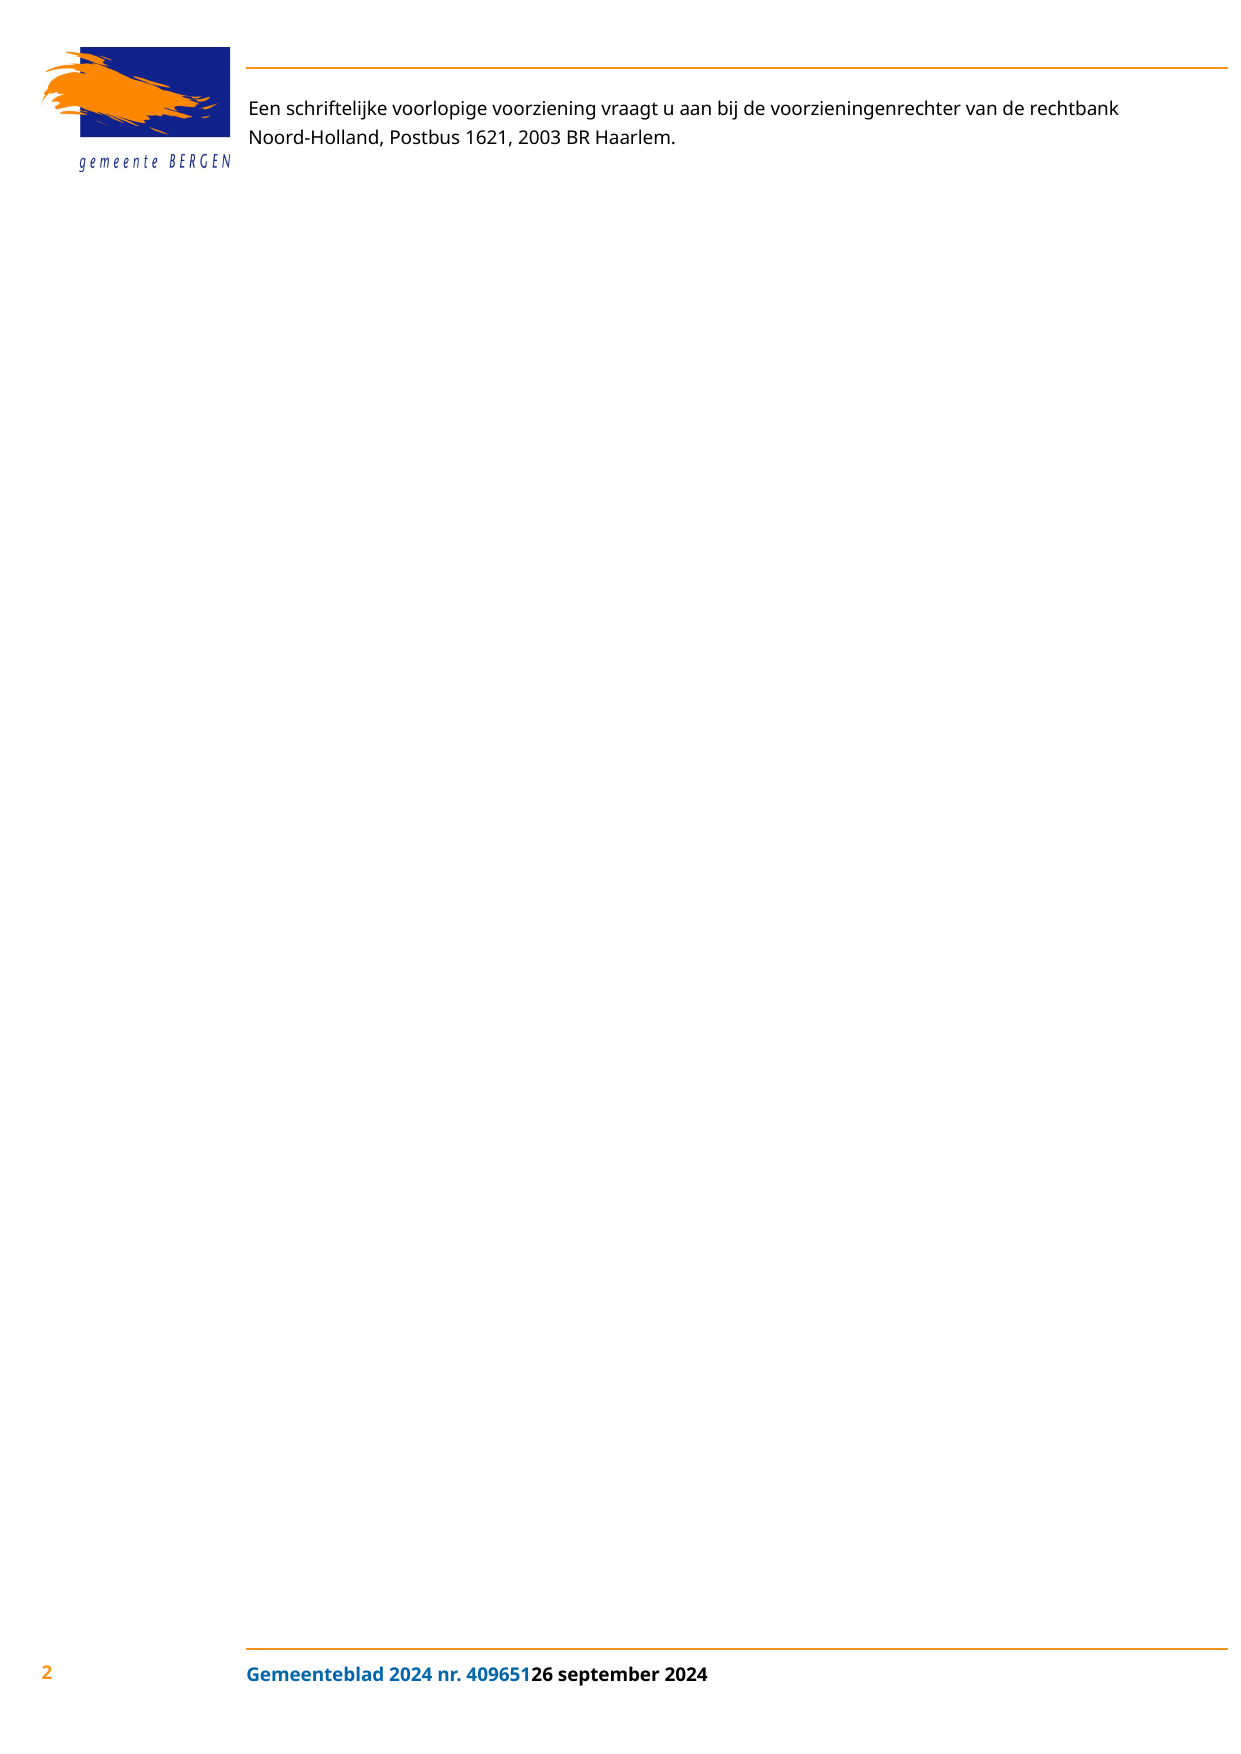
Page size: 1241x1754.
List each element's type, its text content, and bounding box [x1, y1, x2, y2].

picture [41, 47, 231, 172]
text Een schriftelijke voorlopige voorziening vraagt u aan bij de voorzieningenrechter van de rechtbank Noord-Holland, Postbus 1621, 2003 BR Haarlem. [248, 95, 1152, 150]
